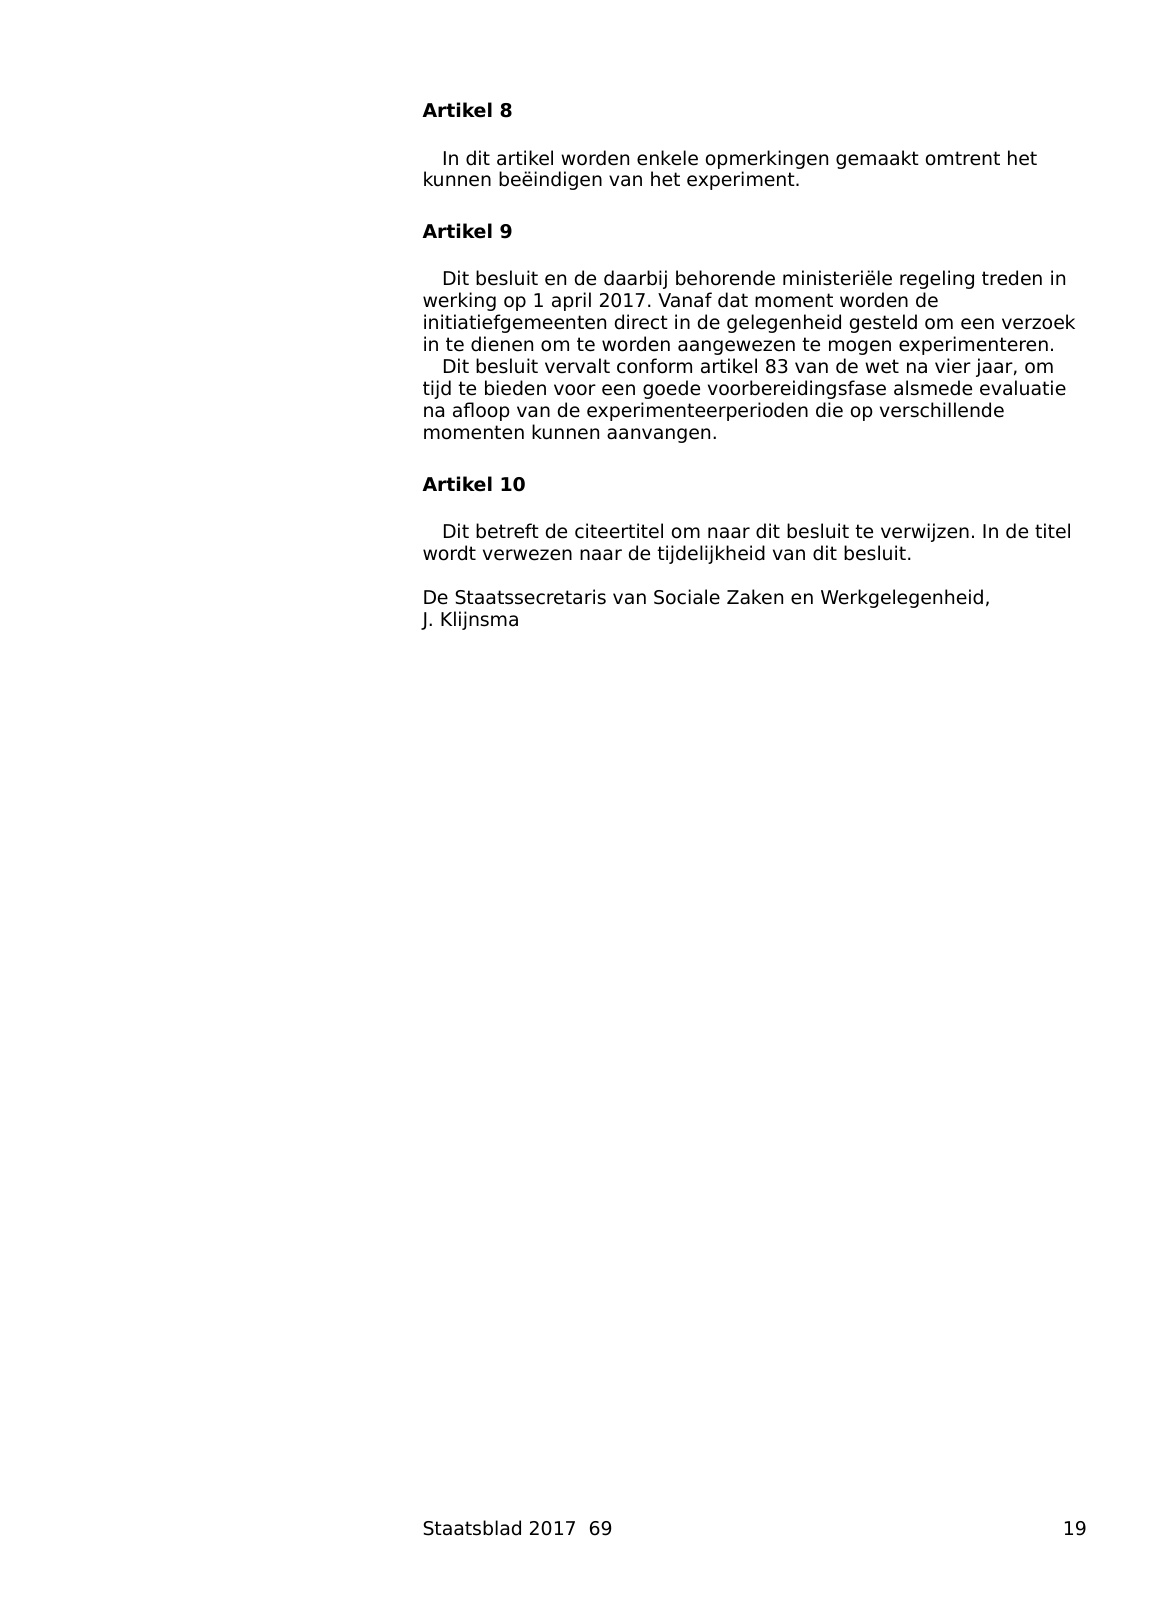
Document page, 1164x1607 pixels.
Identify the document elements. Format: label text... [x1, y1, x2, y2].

subtitle Artikel 10 [422, 474, 1087, 496]
text Dit betreft de citeertitel om naar dit besluit te verwijzen. In de titel wordt verwezen naar de tijdelijkheid van dit besluit. [422, 521, 1087, 565]
subtitle Artikel 8 [422, 100, 1087, 122]
text De Staatssecretaris van Sociale Zaken en Werkgelegenheid, J. Klijnsma [422, 587, 1087, 631]
subtitle Artikel 9 [422, 221, 1087, 243]
text Dit besluit en de daarbij behorende ministeriële regeling treden in werking op 1 april 2017. Vanaf dat moment worden de initiatiefgemeenten direct in de gelegenheid gesteld om een verzoek in te dienen om te worden aangewezen te mogen experimenteren. [422, 268, 1087, 356]
text Dit besluit vervalt conform artikel 83 van de wet na vier jaar, om tijd te bieden voor een goede voorbereidingsfase alsmede evaluatie na afloop van de experimenteerperioden die op verschillende momenten kunnen aanvangen. [422, 356, 1087, 444]
text In dit artikel worden enkele opmerkingen gemaakt omtrent het kunnen beëindigen van het experiment. [422, 147, 1087, 191]
